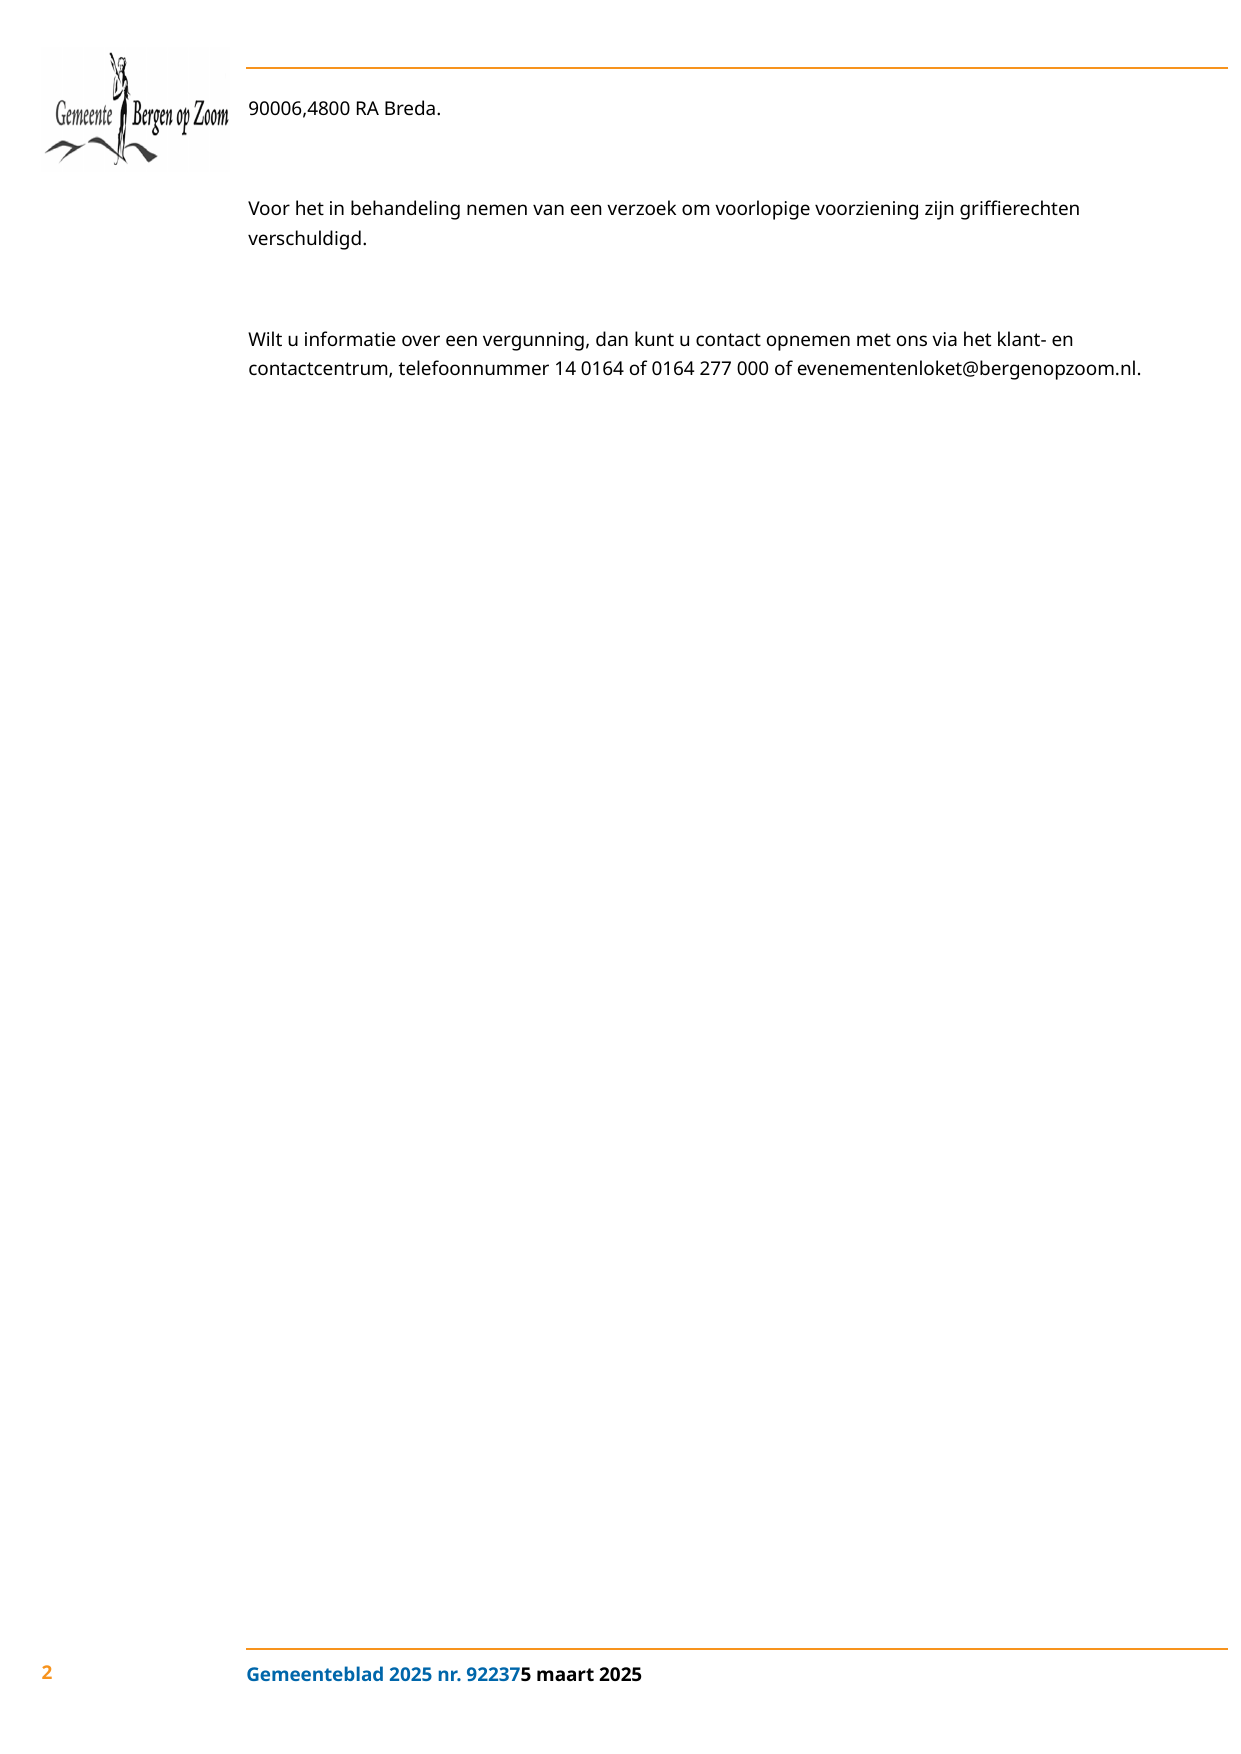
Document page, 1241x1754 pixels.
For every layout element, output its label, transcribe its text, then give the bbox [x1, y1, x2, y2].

text Wilt u informatie over een vergunning, dan kunt u contact opnemen met ons via het klant- en contactcentrum, telefoonnummer 14 0164 of 0164 277 000 of evenementenloket@bergenopzoom.nl. [248, 326, 1152, 381]
text 90006,4800 RA Breda. [248, 95, 1152, 121]
text Voor het in behandeling nemen van een verzoek om voorlopige voorziening zijn griffierechten verschuldigd. [248, 196, 1152, 251]
picture [41, 47, 231, 172]
